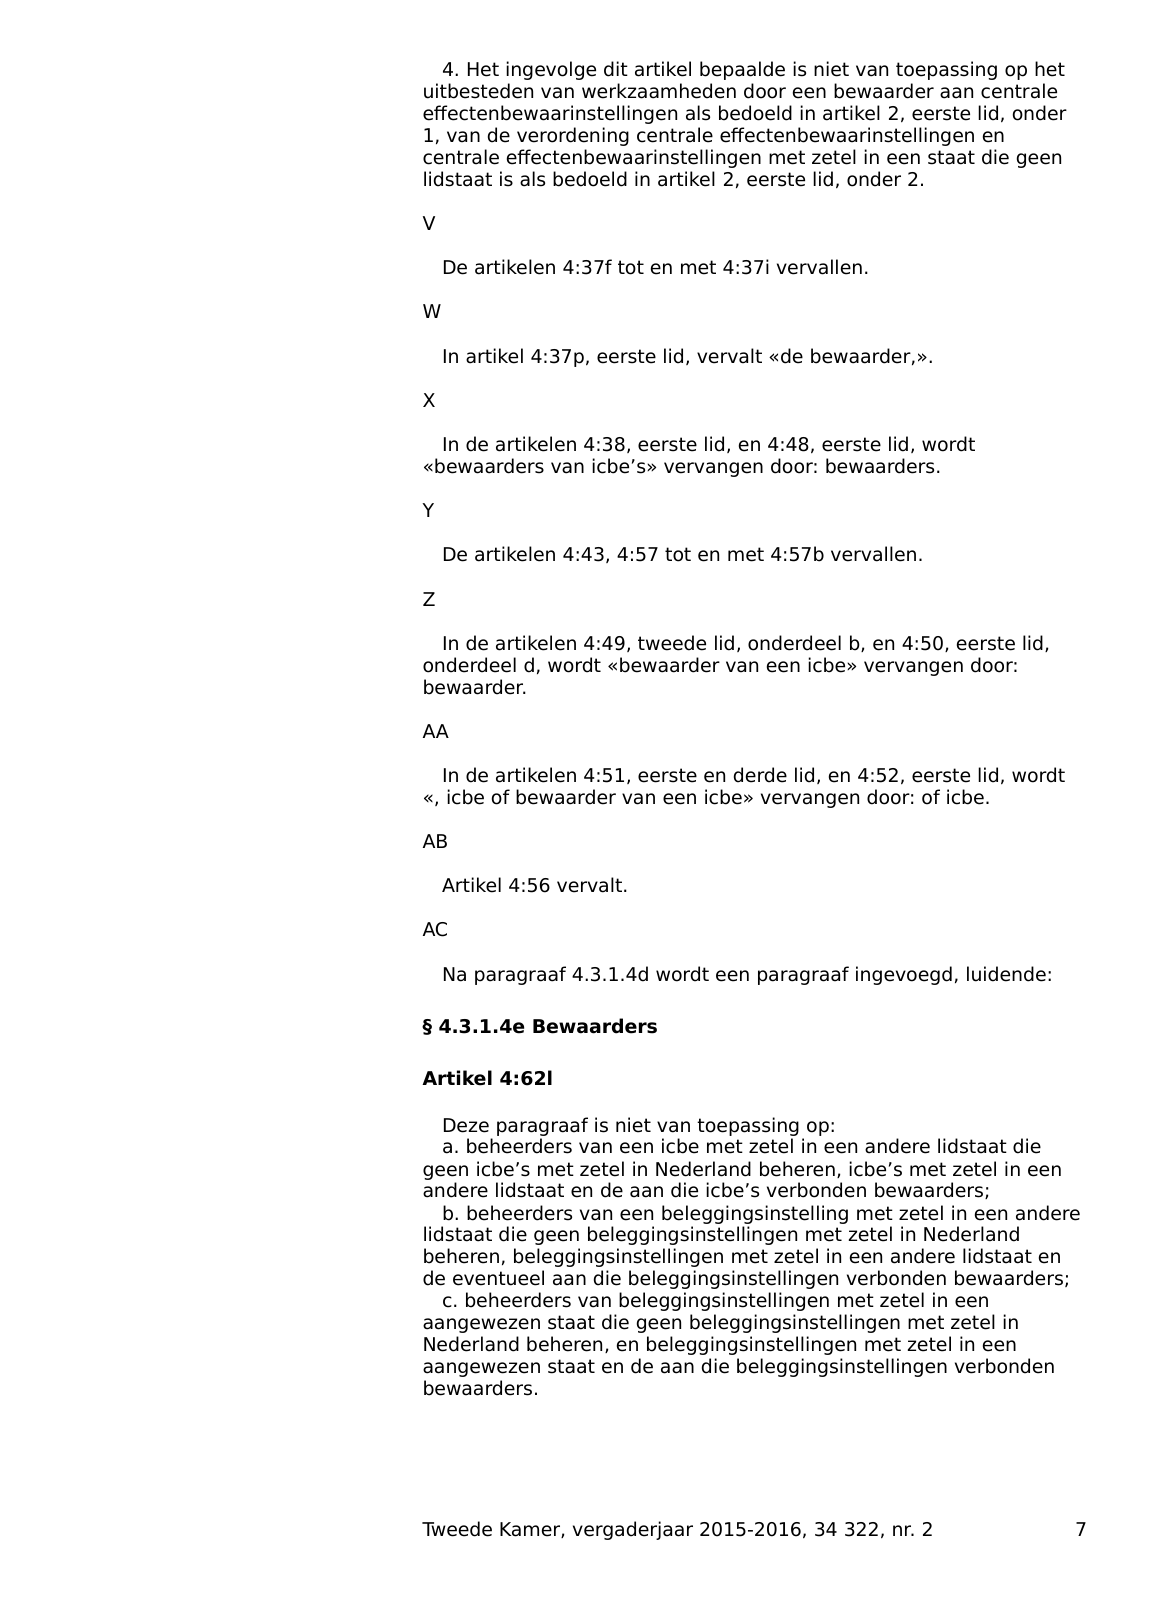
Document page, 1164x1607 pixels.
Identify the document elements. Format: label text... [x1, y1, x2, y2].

subtitle § 4.3.1.4e Bewaarders [422, 1016, 1087, 1037]
text AA [422, 721, 1087, 743]
text X [422, 390, 1087, 412]
text AC [422, 919, 1087, 941]
text De artikelen 4:43, 4:57 tot en met 4:57b vervallen. [422, 544, 1087, 566]
text Y [422, 500, 1087, 522]
text In de artikelen 4:38, eerste lid, en 4:48, eerste lid, wordt «bewaarders van icbe’s» vervangen door: bewaarders. [422, 434, 1087, 478]
text 4. Het ingevolge dit artikel bepaalde is niet van toepassing op het uitbesteden van werkzaamheden door een bewaarder aan centrale effectenbewaarinstellingen als bedoeld in artikel 2, eerste lid, onder 1, van de verordening centrale effectenbewaarinstellingen en centrale effectenbewaarinstellingen met zetel in een staat die geen lidstaat is als bedoeld in artikel 2, eerste lid, onder 2. [422, 59, 1087, 191]
text In de artikelen 4:49, tweede lid, onderdeel b, en 4:50, eerste lid, onderdeel d, wordt «bewaarder van een icbe» vervangen door: bewaarder. [422, 633, 1087, 698]
text b. beheerders van een beleggingsinstelling met zetel in een andere lidstaat die geen beleggingsinstellingen met zetel in Nederland beheren, beleggingsinstellingen met zetel in een andere lidstaat en de eventueel aan die beleggingsinstellingen verbonden bewaarders; [422, 1202, 1087, 1290]
text In de artikelen 4:51, eerste en derde lid, en 4:52, eerste lid, wordt «, icbe of bewaarder van een icbe» vervangen door: of icbe. [422, 765, 1087, 809]
text W [422, 301, 1087, 323]
text c. beheerders van beleggingsinstellingen met zetel in een aangewezen staat die geen beleggingsinstellingen met zetel in Nederland beheren, en beleggingsinstellingen met zetel in een aangewezen staat en de aan die beleggingsinstellingen verbonden bewaarders. [422, 1290, 1087, 1400]
text AB [422, 831, 1087, 853]
text Z [422, 588, 1087, 610]
text a. beheerders van een icbe met zetel in een andere lidstaat die geen icbe’s met zetel in Nederland beheren, icbe’s met zetel in een andere lidstaat en de aan die icbe’s verbonden bewaarders; [422, 1136, 1087, 1202]
text V [422, 213, 1087, 235]
text Artikel 4:56 vervalt. [422, 875, 1087, 897]
text Deze paragraaf is niet van toepassing op: [422, 1114, 1087, 1136]
subtitle Artikel 4:62l [422, 1067, 1087, 1089]
text In artikel 4:37p, eerste lid, vervalt «de bewaarder,». [422, 346, 1087, 368]
text Na paragraaf 4.3.1.4d wordt een paragraaf ingevoegd, luidende: [422, 963, 1087, 986]
text De artikelen 4:37f tot en met 4:37i vervallen. [422, 257, 1087, 279]
